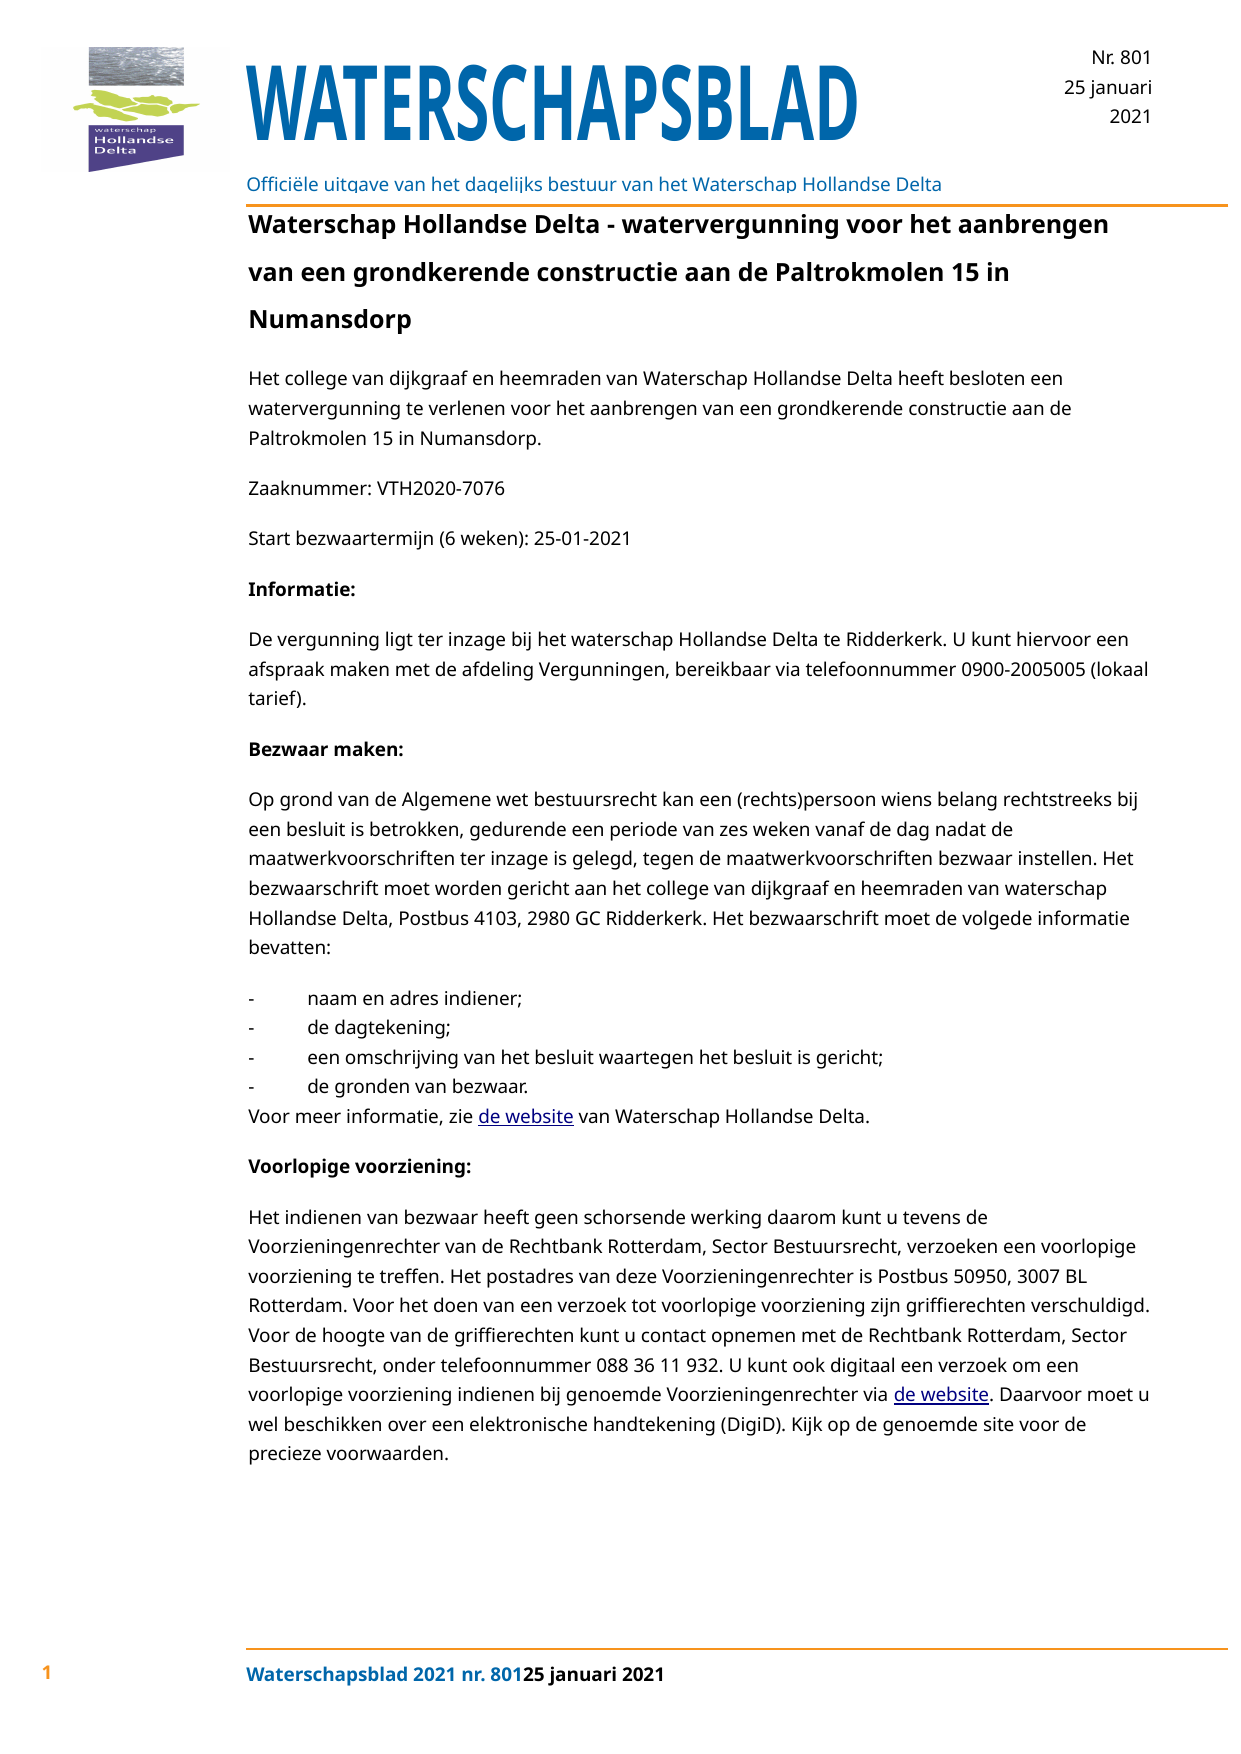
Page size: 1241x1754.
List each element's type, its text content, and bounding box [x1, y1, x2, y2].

text Voor meer informatie, zie de website van Waterschap Hollandse Delta. [248, 1103, 1152, 1129]
list naam en adres indiener; [248, 985, 1152, 1010]
list een omschrijving van het besluit waartegen het besluit is gericht; [248, 1044, 1152, 1069]
list de dagtekening; [248, 1014, 1152, 1040]
text De vergunning ligt ter inzage bij het waterschap Hollandse Delta te Ridderkerk. U kunt hiervoor een afspraak maken met de afdeling Vergunningen, bereikbaar via telefoonnummer 0900-2005005 (lokaal tarief). [248, 626, 1152, 711]
picture [41, 47, 231, 172]
text Start bezwaartermijn (6 weken): 25-01-2021 [248, 526, 1152, 551]
list de gronden van bezwaar. [248, 1073, 1152, 1099]
text Het college van dijkgraaf en heemraden van Waterschap Hollandse Delta heeft besloten een watervergunning te verlenen voor het aanbrengen van een grondkerende constructie aan de Paltrokmolen 15 in Numansdorp. [248, 366, 1152, 450]
text Het indienen van bezwaar heeft geen schorsende werking daarom kunt u tevens de Voorzieningenrechter van de Rechtbank Rotterdam, Sector Bestuursrecht, verzoeken een voorlopige voorziening te treffen. Het postadres van deze Voorzieningenrechter is Postbus 50950, 3007 BL Rotterdam. Voor het doen van een verzoek tot voorlopige voorziening zijn griffierechten verschuldigd. Voor de hoogte van de griffierechten kunt u contact opnemen met de Rechtbank Rotterdam, Sector Bestuursrecht, onder telefoonnummer 088 36 11 932. U kunt ook digitaal een verzoek om een voorlopige voorziening indienen bij genoemde Voorzieningenrechter via de website. Daarvoor moet u wel beschikken over een elektronische handtekening (DigiD). Kijk op de genoemde site voor de precieze voorwaarden. [248, 1204, 1152, 1466]
text Op grond van de Algemene wet bestuursrecht kan een (rechts)persoon wiens belang rechtstreeks bij een besluit is betrokken, gedurende een periode van zes weken vanaf de dag nadat de maatwerkvoorschriften ter inzage is gelegd, tegen de maatwerkvoorschriften bezwaar instellen. Het bezwaarschrift moet worden gericht aan het college van dijkgraaf en heemraden van waterschap Hollandse Delta, Postbus 4103, 2980 GC Ridderkerk. Het bezwaarschrift moet de volgede informatie bevatten: [248, 786, 1152, 960]
text Informatie: [248, 576, 1152, 602]
text Waterschap Hollandse Delta - watervergunning voor het aanbrengen van een grondkerende constructie aan de Paltrokmolen 15 in Numansdorp [248, 207, 1152, 336]
text Voorlopige voorziening: [248, 1153, 1152, 1179]
text Bezwaar maken: [248, 736, 1152, 762]
text Zaaknummer: VTH2020-7076 [248, 475, 1152, 501]
